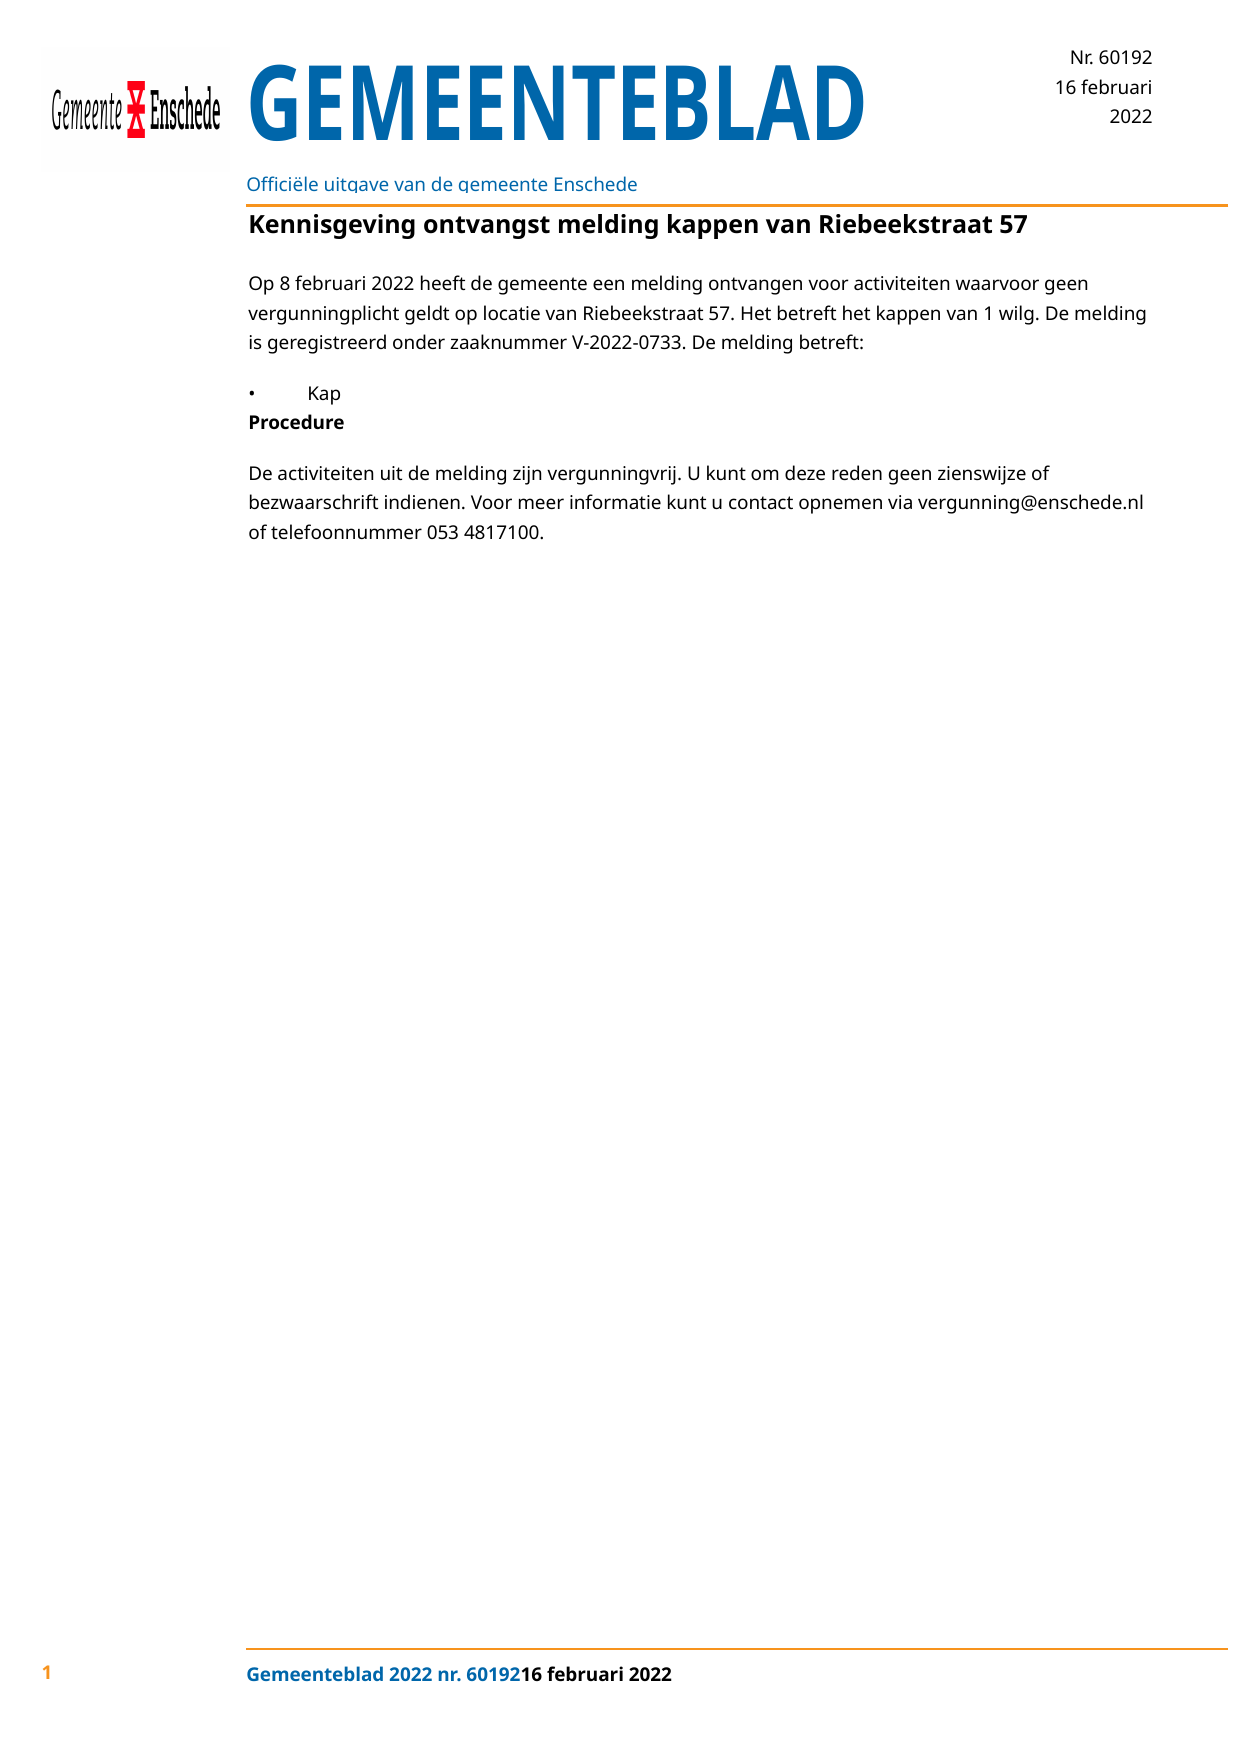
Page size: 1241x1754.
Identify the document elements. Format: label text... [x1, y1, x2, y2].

text Op 8 februari 2022 heeft de gemeente een melding ontvangen voor activiteiten waarvoor geen vergunningplicht geldt op locatie van Riebeekstraat 57. Het betreft het kappen van 1 wilg. De melding is geregistreerd onder zaaknummer V-2022-0733. De melding betreft: [248, 270, 1152, 355]
text Kennisgeving ontvangst melding kappen van Riebeekstraat 57 [248, 207, 1152, 241]
text Procedure [248, 409, 1152, 435]
text De activiteiten uit de melding zijn vergunningvrij. U kunt om deze reden geen zienswijze of bezwaarschrift indienen. Voor meer informatie kunt u contact opnemen via vergunning@enschede.nl of telefoonnummer 053 4817100. [248, 460, 1152, 545]
list Kap [248, 380, 1152, 406]
picture [41, 47, 231, 172]
